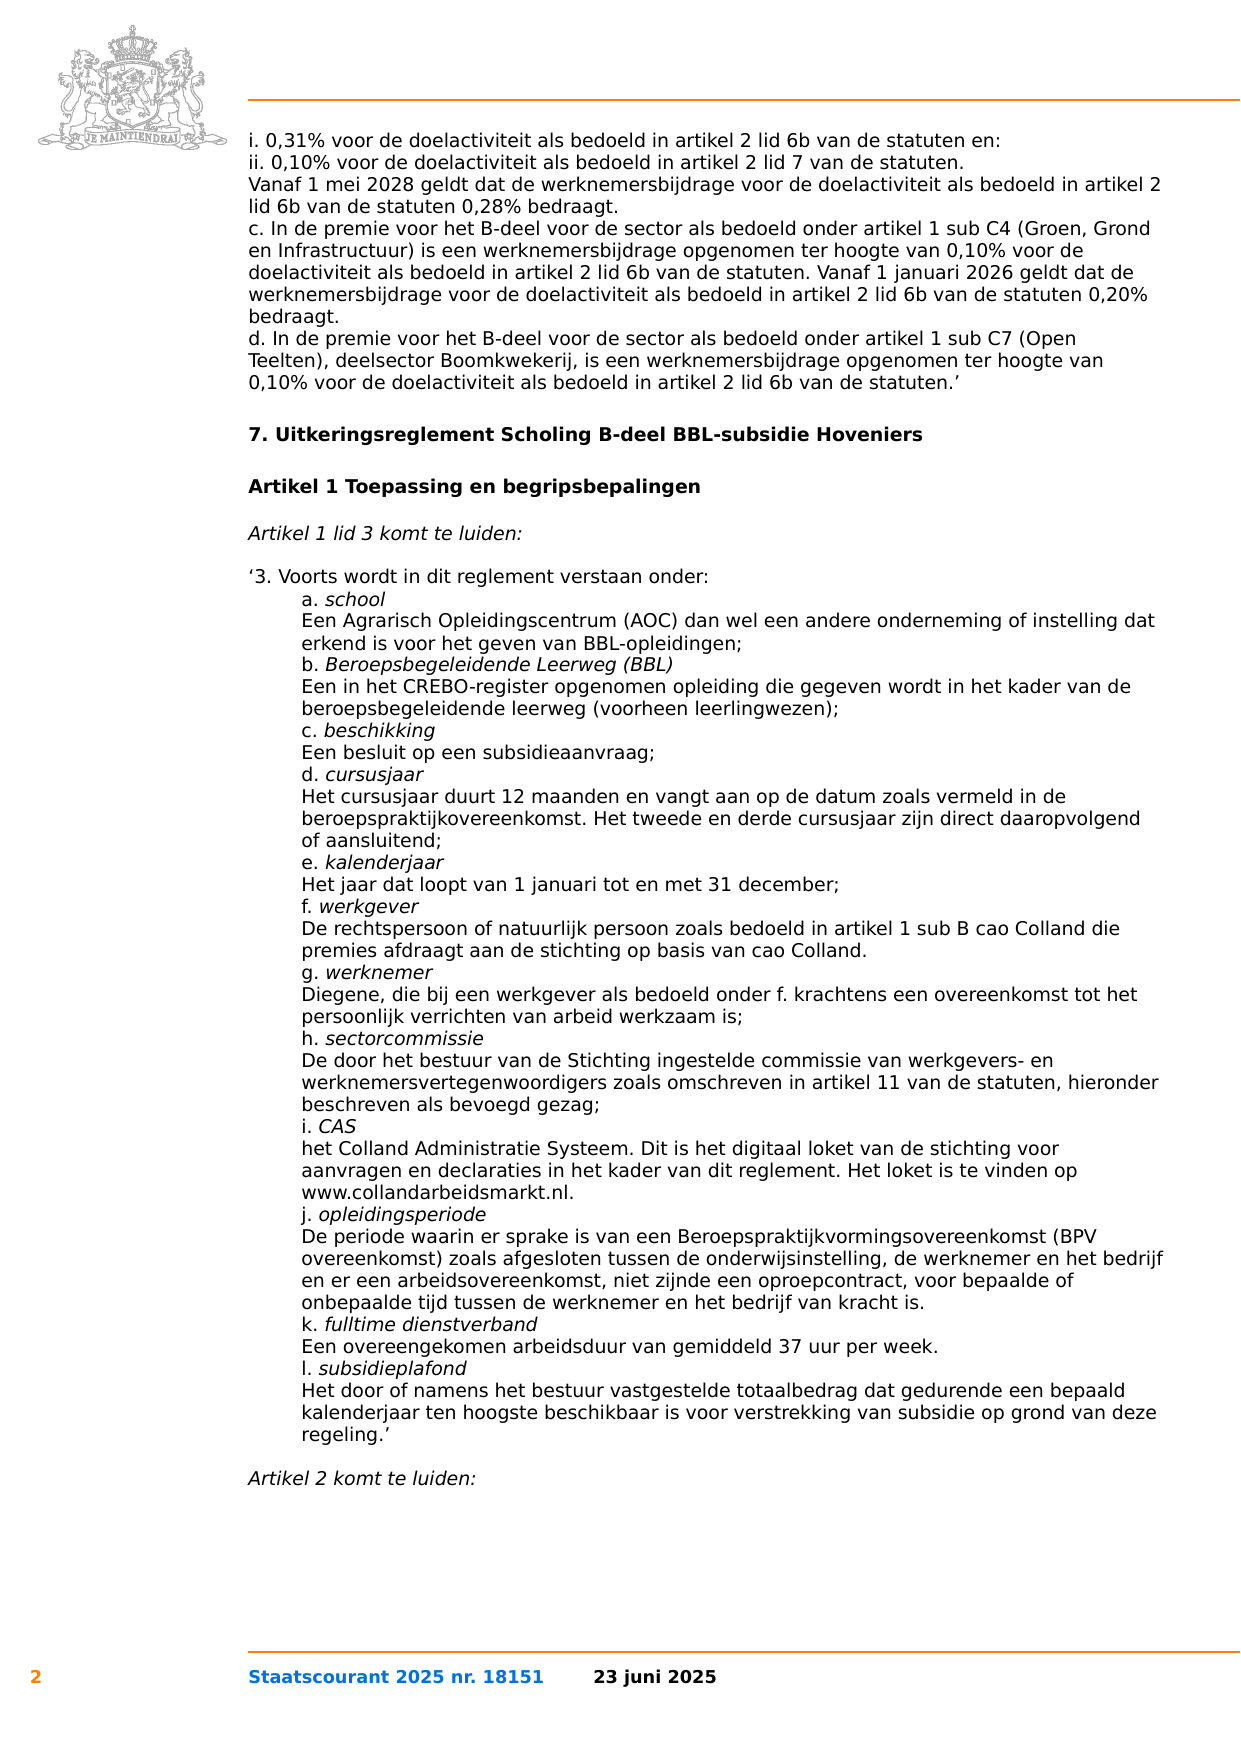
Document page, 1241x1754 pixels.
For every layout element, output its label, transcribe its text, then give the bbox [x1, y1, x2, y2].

text k. fulltime dienstverband [301, 1314, 1163, 1336]
text Diegene, die bij een werkgever als bedoeld onder f. krachtens een overeenkomst tot het persoonlijk verrichten van arbeid werkzaam is; [301, 984, 1163, 1028]
text De door het bestuur van de Stichting ingestelde commissie van werkgevers- en werknemersvertegenwoordigers zoals omschreven in artikel 11 van de statuten, hieronder beschreven als bevoegd gezag; [301, 1050, 1163, 1116]
text Het jaar dat loopt van 1 januari tot en met 31 december; [301, 874, 1163, 896]
text d. In de premie voor het B-deel voor de sector als bedoeld onder artikel 1 sub C7 (Open Teelten), deelsector Boomkwekerij, is een werknemersbijdrage opgenomen ter hoogte van 0,10% voor de doelactiviteit als bedoeld in artikel 2 lid 6b van de statuten.’ [248, 328, 1163, 394]
subtitle Artikel 1 lid 3 komt te luiden: [248, 523, 1163, 544]
text ii. 0,10% voor de doelactiviteit als bedoeld in artikel 2 lid 7 van de statuten. [248, 152, 1163, 174]
text j. opleidingsperiode [301, 1204, 1163, 1226]
text Een besluit op een subsidieaanvraag; [301, 742, 1163, 764]
text ‘3. Voorts wordt in dit reglement verstaan onder: [248, 566, 1163, 588]
text Vanaf 1 mei 2028 geldt dat de werknemersbijdrage voor de doelactiviteit als bedoeld in artikel 2 lid 6b van de statuten 0,28% bedraagt. [248, 174, 1163, 218]
text Artikel 2 komt te luiden: [248, 1467, 1163, 1489]
text l. subsidieplafond [301, 1358, 1163, 1380]
text f. werkgever [301, 896, 1163, 918]
subtitle Artikel 1 Toepassing en begripsbepalingen [248, 476, 1163, 498]
text Een overeengekomen arbeidsduur van gemiddeld 37 uur per week. [301, 1336, 1163, 1358]
text De rechtspersoon of natuurlijk persoon zoals bedoeld in artikel 1 sub B cao Colland die premies afdraagt aan de stichting op basis van cao Colland. [301, 918, 1163, 962]
text Het door of namens het bestuur vastgestelde totaalbedrag dat gedurende een bepaald kalenderjaar ten hoogste beschikbaar is voor verstrekking van subsidie op grond van deze regeling.’ [301, 1380, 1163, 1446]
picture [38, 25, 227, 150]
subtitle 7. Uitkeringsreglement Scholing B-deel BBL-subsidie Hoveniers [248, 424, 1163, 446]
text c. In de premie voor het B-deel voor de sector als bedoeld onder artikel 1 sub C4 (Groen, Grond en Infrastructuur) is een werknemersbijdrage opgenomen ter hoogte van 0,10% voor de doelactiviteit als bedoeld in artikel 2 lid 6b van de statuten. Vanaf 1 januari 2026 geldt dat de werknemersbijdrage voor de doelactiviteit als bedoeld in artikel 2 lid 6b van de statuten 0,20% bedraagt. [248, 218, 1163, 328]
text g. werknemer [301, 962, 1163, 984]
text a. school [301, 588, 1163, 610]
text Een in het CREBO-register opgenomen opleiding die gegeven wordt in het kader van de beroepsbegeleidende leerweg (voorheen leerlingwezen); [301, 676, 1163, 720]
text h. sectorcommissie [301, 1028, 1163, 1050]
text i. 0,31% voor de doelactiviteit als bedoeld in artikel 2 lid 6b van de statuten en: [248, 130, 1163, 152]
text De periode waarin er sprake is van een Beroepspraktijkvormingsovereenkomst (BPV overeenkomst) zoals afgesloten tussen de onderwijsinstelling, de werknemer en het bedrijf en er een arbeidsovereenkomst, niet zijnde een oproepcontract, voor bepaalde of onbepaalde tijd tussen de werknemer en het bedrijf van kracht is. [301, 1226, 1163, 1314]
text i. CAS [301, 1116, 1163, 1138]
text d. cursusjaar [301, 764, 1163, 786]
text e. kalenderjaar [301, 852, 1163, 874]
text c. beschikking [301, 720, 1163, 742]
text Een Agrarisch Opleidingscentrum (AOC) dan wel een andere onderneming of instelling dat erkend is voor het geven van BBL-opleidingen; [301, 610, 1163, 654]
text b. Beroepsbegeleidende Leerweg (BBL) [301, 654, 1163, 676]
text het Colland Administratie Systeem. Dit is het digitaal loket van de stichting voor aanvragen en declaraties in het kader van dit reglement. Het loket is te vinden op www.collandarbeidsmarkt.nl. [301, 1138, 1163, 1204]
text Het cursusjaar duurt 12 maanden en vangt aan op de datum zoals vermeld in de beroepspraktijkovereenkomst. Het tweede en derde cursusjaar zijn direct daaropvolgend of aansluitend; [301, 786, 1163, 852]
